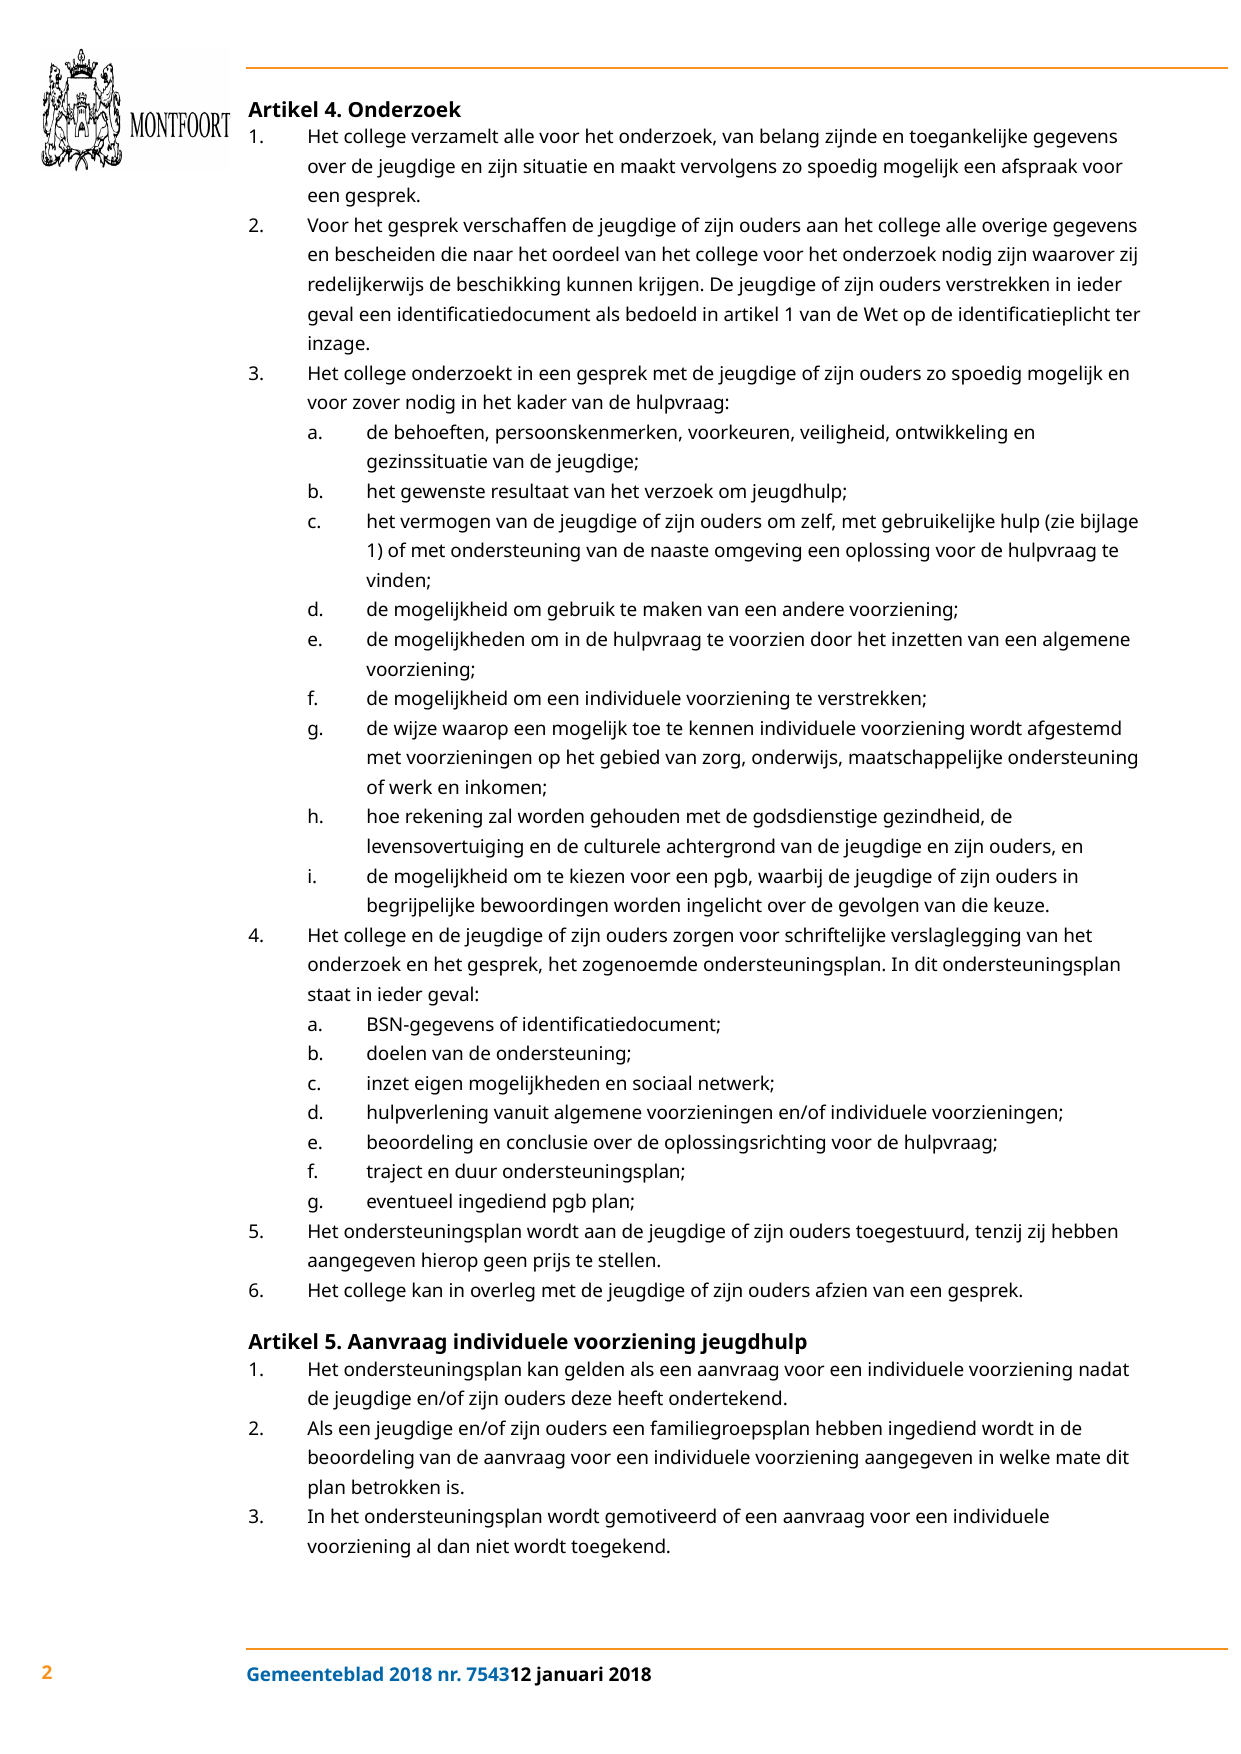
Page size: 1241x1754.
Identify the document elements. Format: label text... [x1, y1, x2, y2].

text Artikel 4. Onderzoek [248, 95, 1152, 123]
list het vermogen van de jeugdige of zijn ouders om zelf, met gebruikelijke hulp (zie bijlage 1) of met ondersteuning van de naaste omgeving een oplossing voor de hulpvraag te vinden; [307, 508, 1152, 593]
list de behoeften, persoonskenmerken, voorkeuren, veiligheid, ontwikkeling en gezinssituatie van de jeugdige; [307, 419, 1152, 474]
list traject en duur ondersteuningsplan; [307, 1159, 1152, 1184]
list eventueel ingediend pgb plan; [307, 1188, 1152, 1214]
list het gewenste resultaat van het verzoek om jeugdhulp; [307, 478, 1152, 504]
list hoe rekening zal worden gehouden met de godsdienstige gezindheid, de levensovertuiging en de culturele achtergrond van de jeugdige en zijn ouders, en [307, 804, 1152, 859]
list Het ondersteuningsplan kan gelden als een aanvraag voor een individuele voorziening nadat de jeugdige en/of zijn ouders deze heeft ondertekend. [248, 1356, 1152, 1411]
list Als een jeugdige en/of zijn ouders een familiegroepsplan hebben ingediend wordt in de beoordeling van de aanvraag voor een individuele voorziening aangegeven in welke mate dit plan betrokken is. [248, 1415, 1152, 1500]
list de mogelijkheid om gebruik te maken van een andere voorziening; [307, 597, 1152, 622]
list de mogelijkheid om te kiezen voor een pgb, waarbij de jeugdige of zijn ouders in begrijpelijke bewoordingen worden ingelicht over de gevolgen van die keuze. [307, 863, 1152, 918]
list Het college onderzoekt in een gesprek met de jeugdige of zijn ouders zo spoedig mogelijk en voor zover nodig in het kader van de hulpvraag: [248, 360, 1152, 415]
list BSN-gegevens of identificatiedocument; [307, 1011, 1152, 1036]
list de mogelijkheden om in de hulpvraag te voorzien door het inzetten van een algemene voorziening; [307, 626, 1152, 681]
list Het college en de jeugdige of zijn ouders zorgen voor schriftelijke verslaglegging van het onderzoek en het gesprek, het zogenoemde ondersteuningsplan. In dit ondersteuningsplan staat in ieder geval: [248, 922, 1152, 1007]
list Het college kan in overleg met de jeugdige of zijn ouders afzien van een gesprek. [248, 1277, 1152, 1303]
list Voor het gesprek verschaffen de jeugdige of zijn ouders aan het college alle overige gegevens en bescheiden die naar het oordeel van het college voor het onderzoek nodig zijn waarover zij redelijkerwijs de beschikking kunnen krijgen. De jeugdige of zijn ouders verstrekken in ieder geval een identificatiedocument als bedoeld in artikel 1 van de Wet op de identificatieplicht ter inzage. [248, 212, 1152, 356]
text Artikel 5. Aanvraag individuele voorziening jeugdhulp [248, 1327, 1152, 1356]
list de mogelijkheid om een individuele voorziening te verstrekken; [307, 685, 1152, 711]
list inzet eigen mogelijkheden en sociaal netwerk; [307, 1070, 1152, 1096]
list In het ondersteuningsplan wordt gemotiveerd of een aanvraag voor een individuele voorziening al dan niet wordt toegekend. [248, 1504, 1152, 1559]
picture [41, 47, 231, 172]
list beoordeling en conclusie over de oplossingsrichting voor de hulpvraag; [307, 1129, 1152, 1155]
list de wijze waarop een mogelijk toe te kennen individuele voorziening wordt afgestemd met voorzieningen op het gebied van zorg, onderwijs, maatschappelijke ondersteuning of werk en inkomen; [307, 715, 1152, 800]
list hulpverlening vanuit algemene voorzieningen en/of individuele voorzieningen; [307, 1099, 1152, 1125]
list Het ondersteuningsplan wordt aan de jeugdige of zijn ouders toegestuurd, tenzij zij hebben aangegeven hierop geen prijs te stellen. [248, 1218, 1152, 1273]
list Het college verzamelt alle voor het onderzoek, van belang zijnde en toegankelijke gegevens over de jeugdige en zijn situatie en maakt vervolgens zo spoedig mogelijk een afspraak voor een gesprek. [248, 123, 1152, 208]
list doelen van de ondersteuning; [307, 1040, 1152, 1066]
